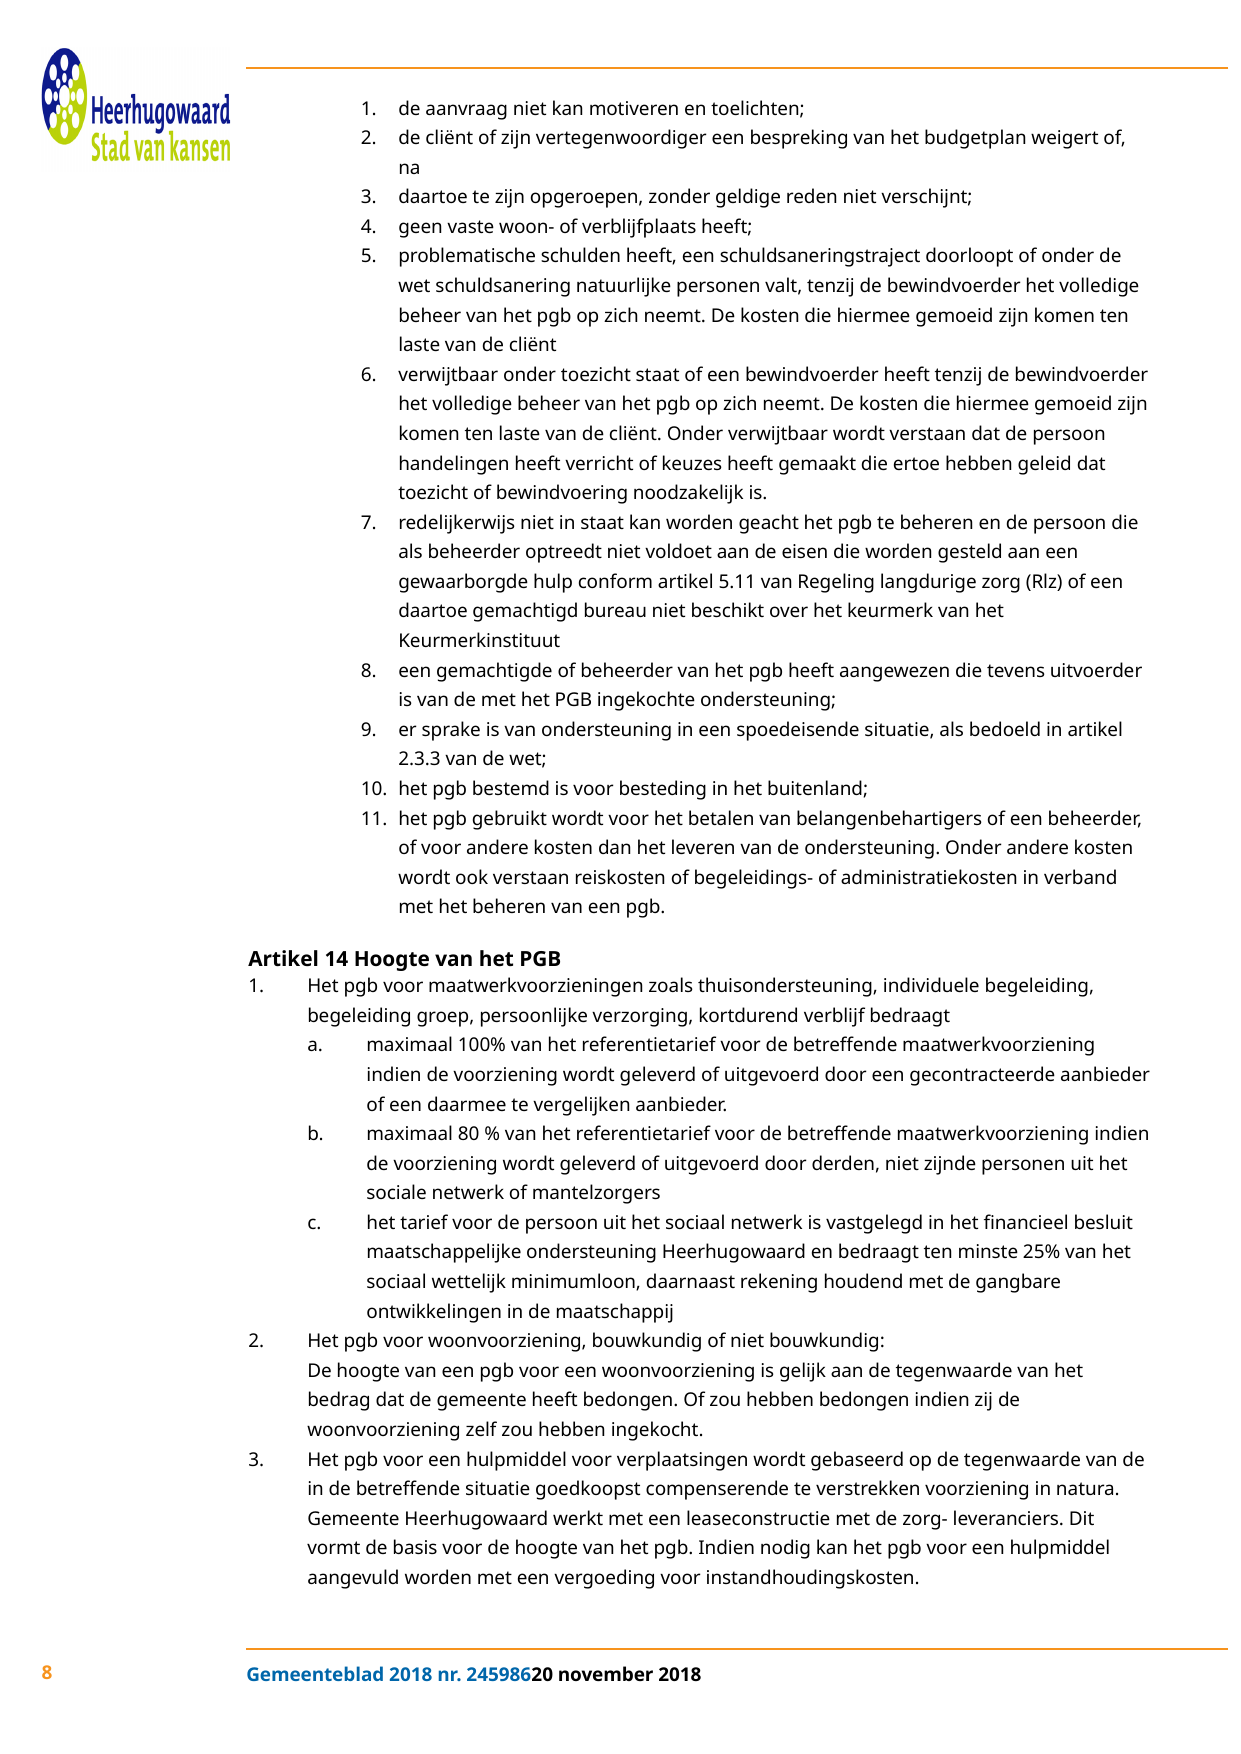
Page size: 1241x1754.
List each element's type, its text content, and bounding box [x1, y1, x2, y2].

list het tarief voor de persoon uit het sociaal netwerk is vastgelegd in het financieel besluit maatschappelijke ondersteuning Heerhugowaard en bedraagt ten minste 25% van het sociaal wettelijk minimumloon, daarnaast rekening houdend met de gangbare ontwikkelingen in de maatschappij [307, 1209, 1152, 1323]
list De hoogte van een pgb voor een woonvoorziening is gelijk aan de tegenwaarde van het bedrag dat de gemeente heeft bedongen. Of zou hebben bedongen indien zij de woonvoorziening zelf zou hebben ingekocht. [248, 1357, 1152, 1442]
list Het pgb voor maatwerkvoorzieningen zoals thuisondersteuning, individuele begeleiding, begeleiding groep, persoonlijke verzorging, kortdurend verblijf bedraagt [248, 972, 1152, 1028]
list maximaal 100% van het referentietarief voor de betreffende maatwerkvoorziening indien de voorziening wordt geleverd of uitgevoerd door een gecontracteerde aanbieder of een daarmee te vergelijken aanbieder. [307, 1032, 1152, 1116]
list er sprake is van ondersteuning in een spoedeisende situatie, als bedoeld in artikel 2.3.3 van de wet; [361, 716, 1152, 771]
list maximaal 80 % van het referentietarief voor de betreffende maatwerkvoorziening indien de voorziening wordt geleverd of uitgevoerd door derden, niet zijnde personen uit het sociale netwerk of mantelzorgers [307, 1120, 1152, 1205]
list daartoe te zijn opgeroepen, zonder geldige reden niet verschijnt; [361, 183, 1152, 209]
list de cliënt of zijn vertegenwoordiger een bespreking van het budgetplan weigert of, na [361, 124, 1152, 180]
list de aanvraag niet kan motiveren en toelichten; [361, 95, 1152, 121]
list Het pgb voor een hulpmiddel voor verplaatsingen wordt gebaseerd op de tegenwaarde van de in de betreffende situatie goedkoopst compenserende te verstrekken voorziening in natura. Gemeente Heerhugowaard werkt met een leaseconstructie met de zorg- leveranciers. Dit vormt de basis voor de hoogte van het pgb. Indien nodig kan het pgb voor een hulpmiddel aangevuld worden met een vergoeding voor instandhoudingskosten. [248, 1446, 1152, 1590]
list een gemachtigde of beheerder van het pgb heeft aangewezen die tevens uitvoerder is van de met het PGB ingekochte ondersteuning; [361, 657, 1152, 712]
list redelijkerwijs niet in staat kan worden geacht het pgb te beheren en de persoon die als beheerder optreedt niet voldoet aan de eisen die worden gesteld aan een gewaarborgde hulp conform artikel 5.11 van Regeling langdurige zorg (Rlz) of een daartoe gemachtigd bureau niet beschikt over het keurmerk van het Keurmerkinstituut [361, 509, 1152, 653]
list het pgb bestemd is voor besteding in het buitenland; [361, 775, 1152, 801]
list verwijtbaar onder toezicht staat of een bewindvoerder heeft tenzij de bewindvoerder het volledige beheer van het pgb op zich neemt. De kosten die hiermee gemoeid zijn komen ten laste van de cliënt. Onder verwijtbaar wordt verstaan dat de persoon handelingen heeft verricht of keuzes heeft gemaakt die ertoe hebben geleid dat toezicht of bewindvoering noodzakelijk is. [361, 361, 1152, 505]
list problematische schulden heeft, een schuldsaneringstraject doorloopt of onder de wet schuldsanering natuurlijke personen valt, tenzij de bewindvoerder het volledige beheer van het pgb op zich neemt. De kosten die hiermee gemoeid zijn komen ten laste van de cliënt [361, 243, 1152, 357]
list geen vaste woon- of verblijfplaats heeft; [361, 213, 1152, 239]
picture [41, 47, 231, 172]
text Artikel 14 Hoogte van het PGB [248, 944, 1152, 972]
list het pgb gebruikt wordt voor het betalen van belangenbehartigers of een beheerder, of voor andere kosten dan het leveren van de ondersteuning. Onder andere kosten wordt ook verstaan reiskosten of begeleidings- of administratiekosten in verband met het beheren van een pgb. [361, 805, 1152, 919]
list Het pgb voor woonvoorziening, bouwkundig of niet bouwkundig: [248, 1327, 1152, 1353]
